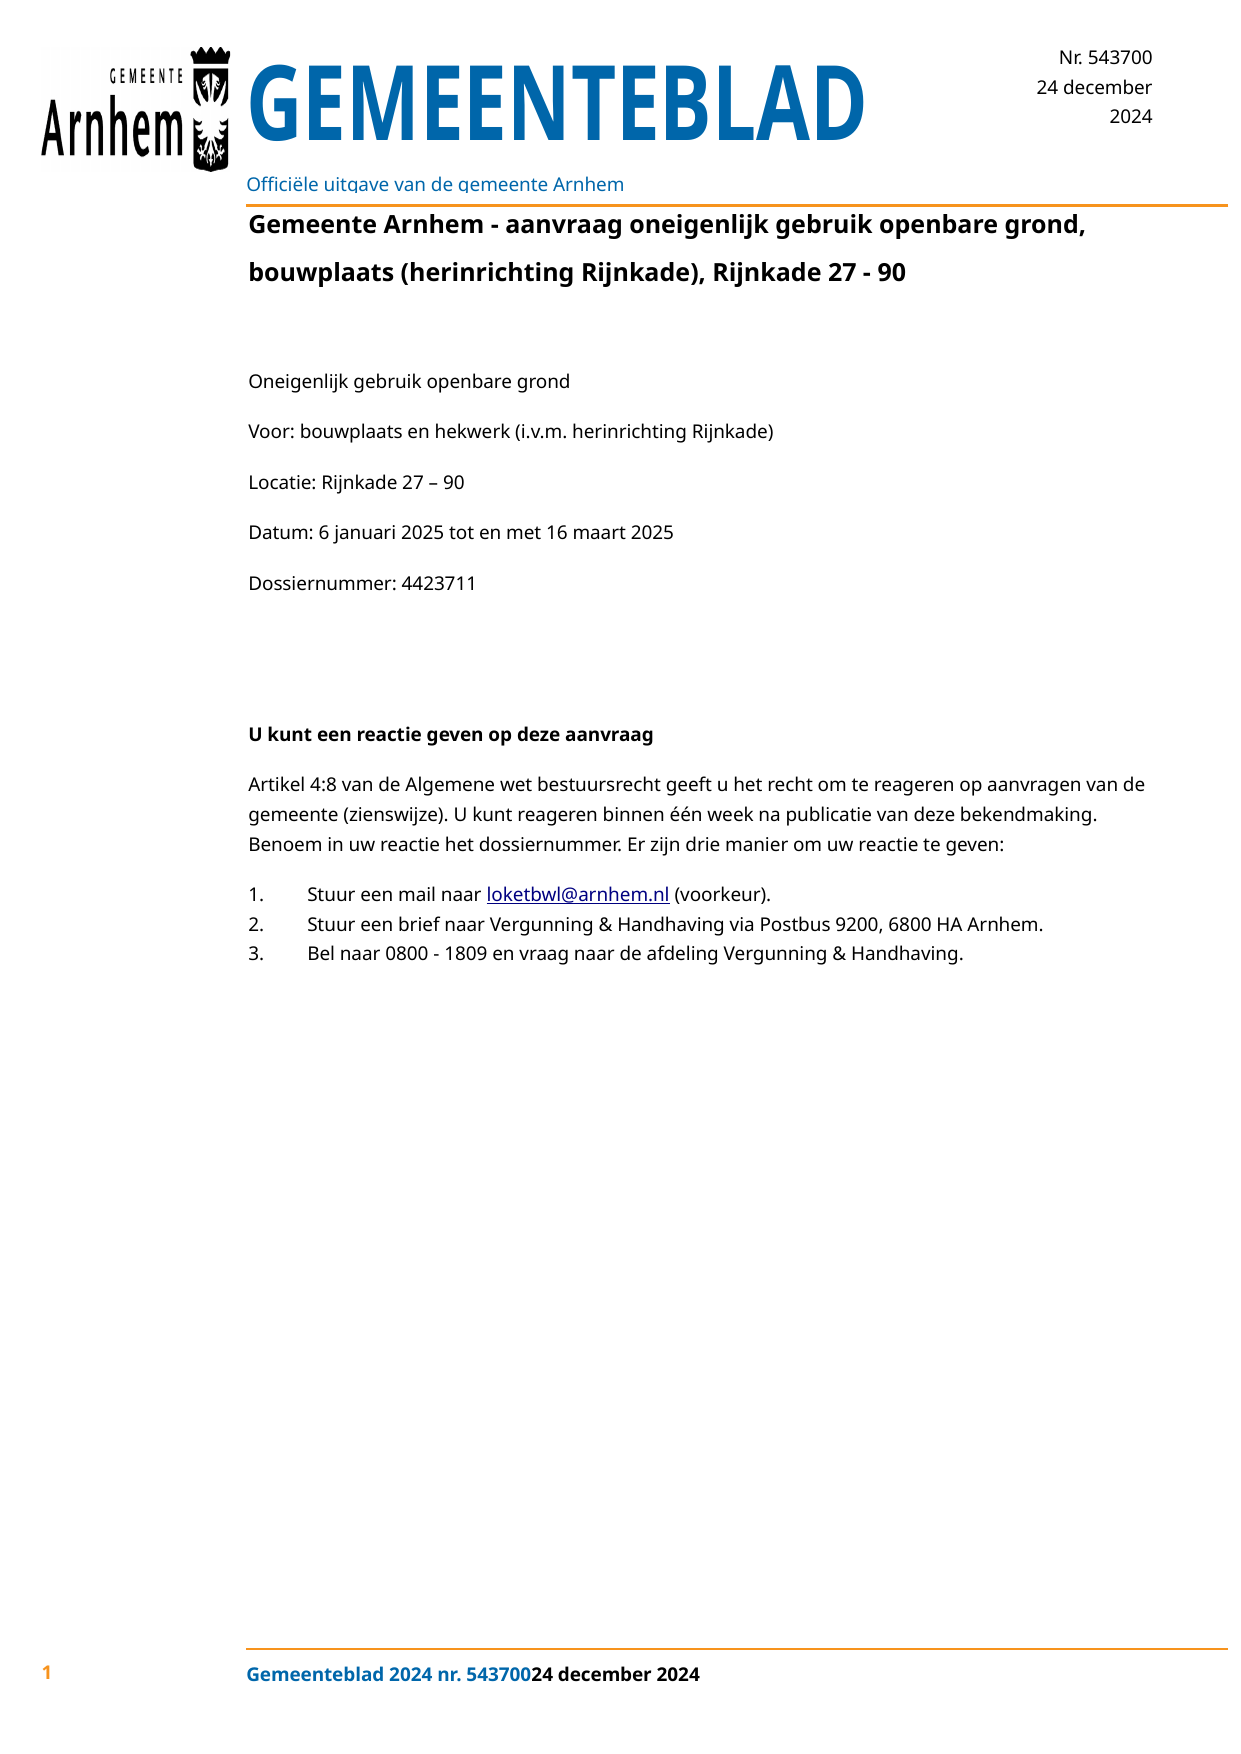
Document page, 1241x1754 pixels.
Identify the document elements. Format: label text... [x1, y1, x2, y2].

list Bel naar 0800 - 1809 en vraag naar de afdeling Vergunning & Handhaving. [248, 940, 1152, 966]
text Locatie: Rijnkade 27 – 90 [248, 469, 1152, 495]
list Stuur een mail naar loketbwl@arnhem.nl (voorkeur). [248, 881, 1152, 907]
text Gemeente Arnhem - aanvraag oneigenlijk gebruik openbare grond, bouwplaats (herinrichting Rijnkade), Rijnkade 27 - 90 [248, 207, 1152, 288]
text Voor: bouwplaats en hekwerk (i.v.m. herinrichting Rijnkade) [248, 419, 1152, 444]
text Artikel 4:8 van de Algemene wet bestuursrecht geeft u het recht om te reageren op aanvragen van de gemeente (zienswijze). U kunt reageren binnen één week na publicatie van deze bekendmaking. Benoem in uw reactie het dossiernummer. Er zijn drie manier om uw reactie te geven: [248, 772, 1152, 857]
list Stuur een brief naar Vergunning & Handhaving via Postbus 9200, 6800 HA Arnhem. [248, 911, 1152, 937]
picture [41, 47, 231, 172]
text Oneigenlijk gebruik openbare grond [248, 368, 1152, 394]
text Datum: 6 januari 2025 tot en met 16 maart 2025 [248, 519, 1152, 545]
text Dossiernummer: 4423711 [248, 570, 1152, 596]
text U kunt een reactie geven op deze aanvraag [248, 721, 1152, 747]
